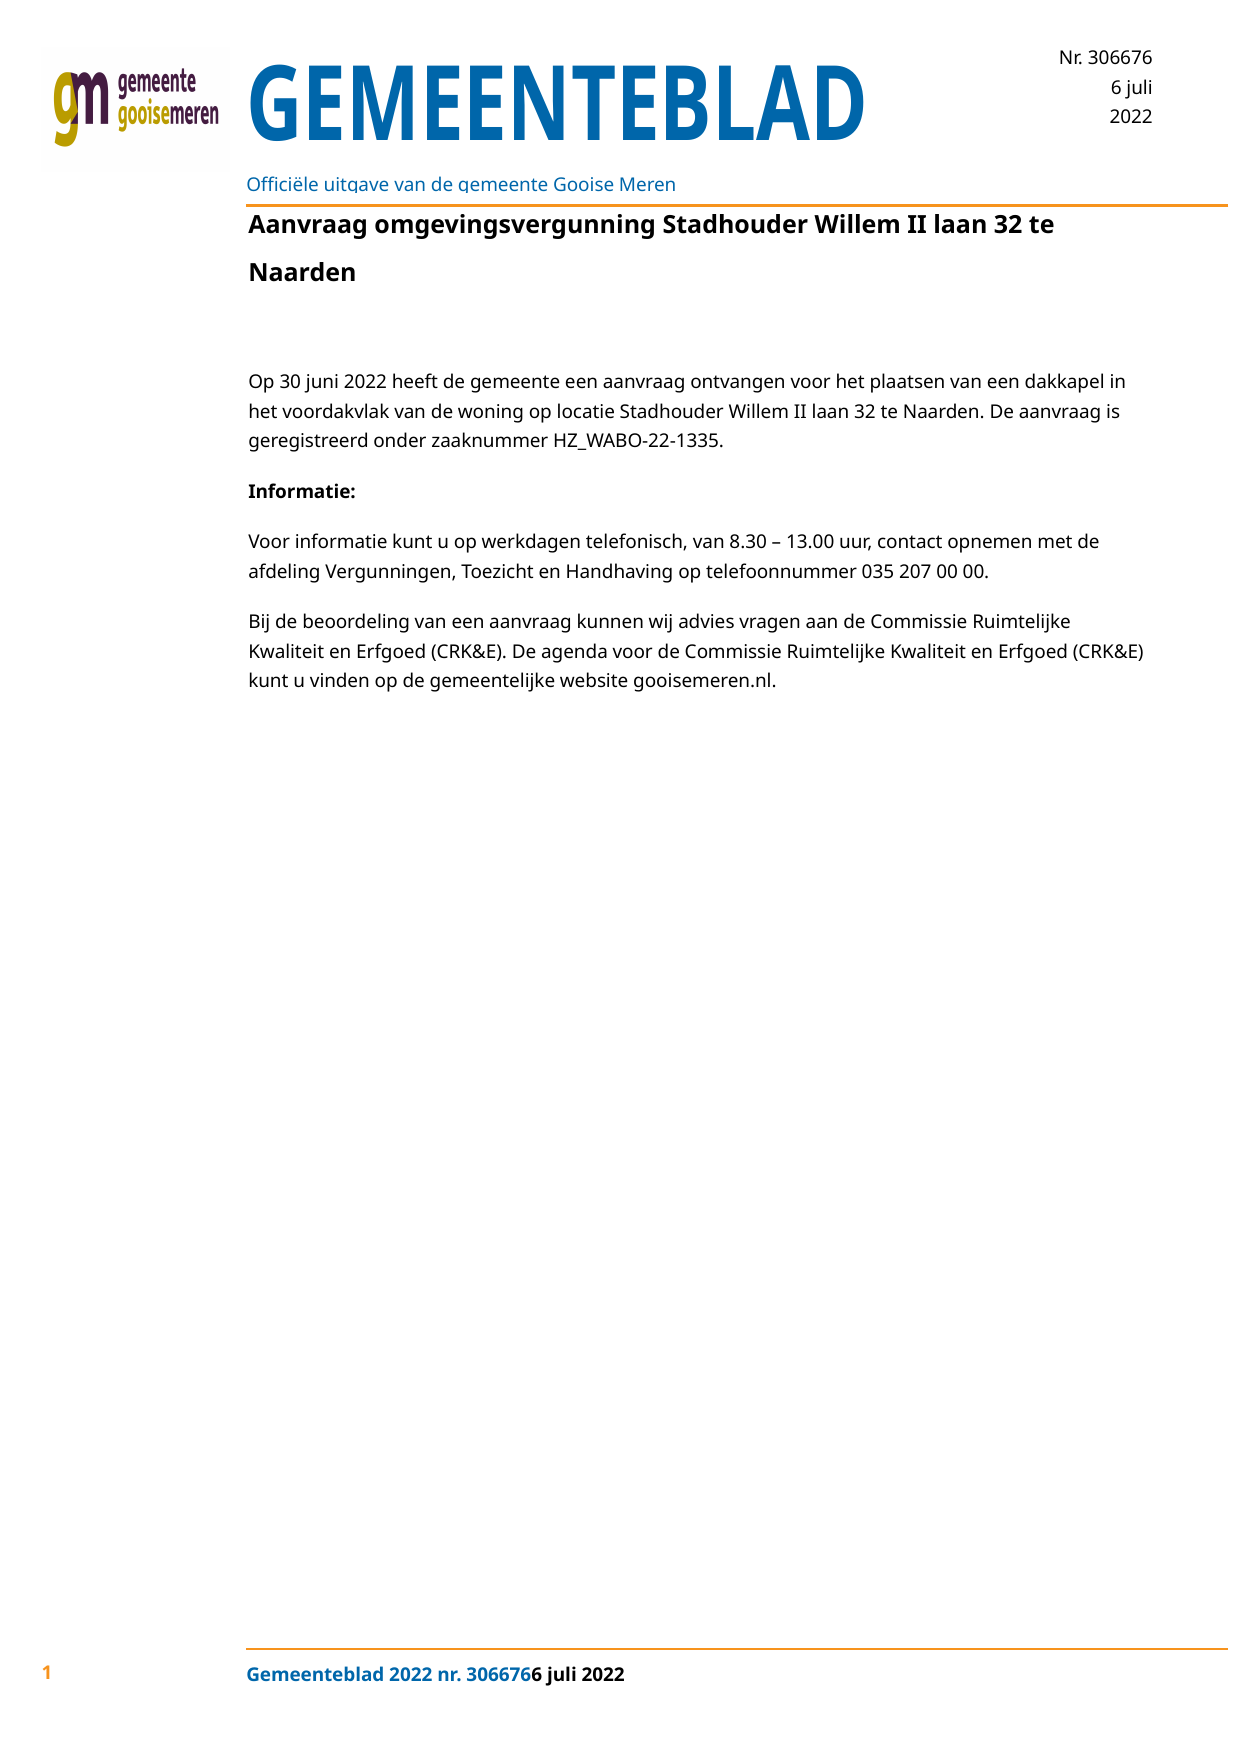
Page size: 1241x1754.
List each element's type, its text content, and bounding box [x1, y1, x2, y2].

picture [41, 47, 231, 172]
text Informatie: [248, 478, 1152, 504]
text Voor informatie kunt u op werkdagen telefonisch, van 8.30 – 13.00 uur, contact opnemen met de afdeling Vergunningen, Toezicht en Handhaving op telefoonnummer 035 207 00 00. [248, 528, 1152, 584]
text Bij de beoordeling van een aanvraag kunnen wij advies vragen aan de Commissie Ruimtelijke Kwaliteit en Erfgoed (CRK&E). De agenda voor de Commissie Ruimtelijke Kwaliteit en Erfgoed (CRK&E) kunt u vinden op de gemeentelijke website gooisemeren.nl. [248, 608, 1152, 693]
text Op 30 juni 2022 heeft de gemeente een aanvraag ontvangen voor het plaatsen van een dakkapel in het voordakvlak van de woning op locatie Stadhouder Willem II laan 32 te Naarden. De aanvraag is geregistreerd onder zaaknummer HZ_WABO-22-1335. [248, 368, 1152, 453]
text Aanvraag omgevingsvergunning Stadhouder Willem II laan 32 te Naarden [248, 207, 1152, 288]
